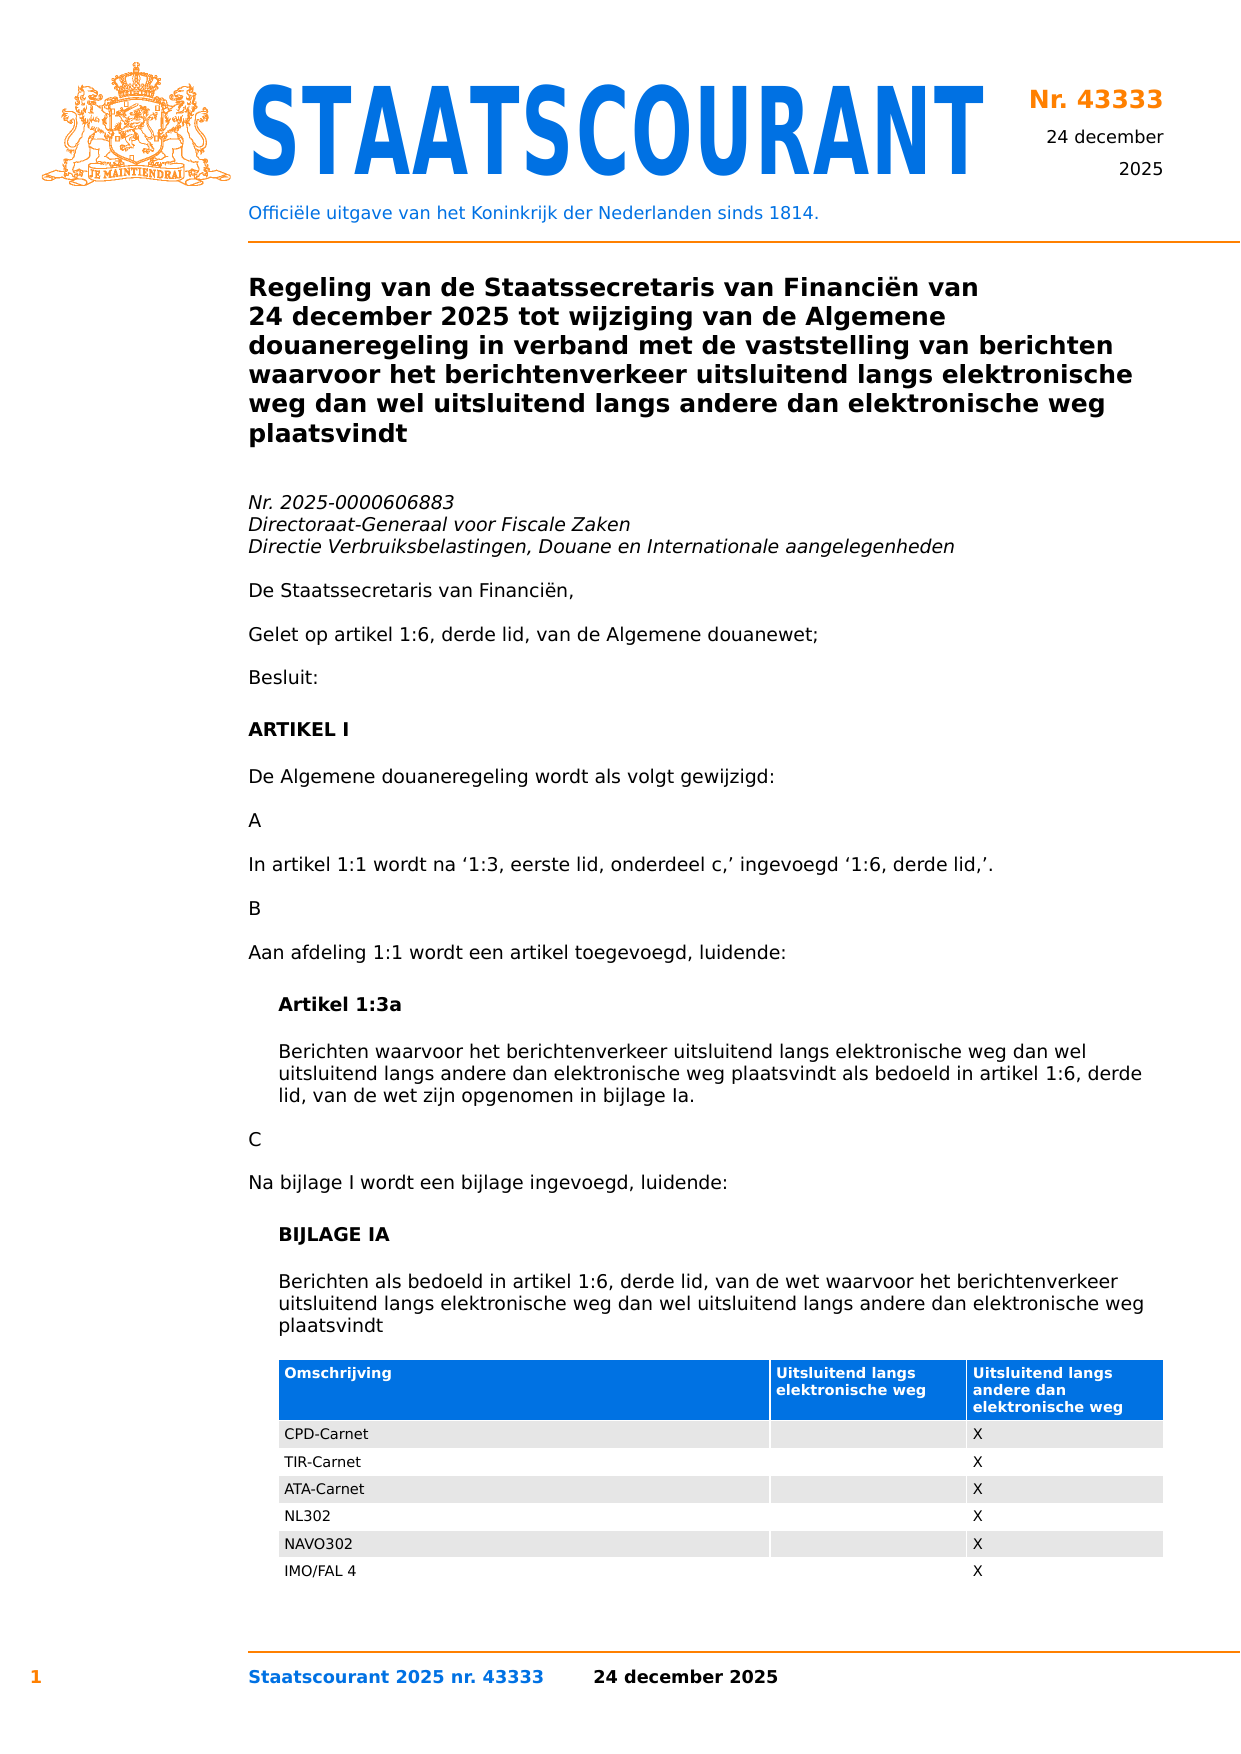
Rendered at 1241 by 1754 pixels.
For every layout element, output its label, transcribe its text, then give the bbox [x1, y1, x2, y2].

table_header Uitsluitend langs andere dan elektronische weg [967, 1360, 1163, 1420]
table_cell [771, 1559, 966, 1585]
table_cell NAVO302 [279, 1531, 769, 1557]
table_cell [771, 1449, 966, 1475]
text Na bijlage I wordt een bijlage ingevoegd, luidende: [248, 1172, 1163, 1194]
table_cell ATA-Carnet [279, 1476, 769, 1503]
text In artikel 1:1 wordt na ‘1:3, eerste lid, onderdeel c,’ ingevoegd ‘1:6, derde lid,’. [248, 854, 1163, 876]
text Aan afdeling 1:1 wordt een artikel toegevoegd, luidende: [248, 942, 1163, 964]
table_header STAATSCOURANT [248, 62, 998, 203]
subtitle Regeling van de Staatssecretaris van Financiën van 24 december 2025 tot wijziging van de Algemene douaneregeling in verband met de vaststelling van berichten waarvoor het berichtenverkeer uitsluitend langs elektronische weg dan wel uitsluitend langs andere dan elektronische weg plaatsvindt [248, 273, 1163, 448]
table_cell [771, 1476, 966, 1503]
table_cell X [967, 1504, 1163, 1530]
text Nr. 2025-0000606883 [248, 492, 1163, 514]
text De Staatssecretaris van Financiën, [248, 579, 1163, 602]
text Directie Verbruiksbelastingen, Douane en Internationale aangelegenheden [248, 536, 1163, 558]
text Besluit: [248, 667, 1163, 689]
text Berichten waarvoor het berichtenverkeer uitsluitend langs elektronische weg dan wel uitsluitend langs andere dan elektronische weg plaatsvindt als bedoeld in artikel 1:6, derde lid, van de wet zijn opgenomen in bijlage Ia. [278, 1041, 1163, 1107]
subtitle BIJLAGE IA [278, 1224, 1163, 1246]
table_cell X [967, 1449, 1163, 1475]
text De Algemene douaneregeling wordt als volgt gewijzigd: [248, 766, 1163, 788]
picture [41, 62, 231, 186]
table_cell IMO/FAL 4 [279, 1559, 769, 1585]
table_cell Officiële uitgave van het Koninkrijk der Nederlanden sinds 1814. [248, 203, 1240, 241]
table_cell [771, 1504, 966, 1530]
text Gelet op artikel 1:6, derde lid, van de Algemene douanewet; [248, 623, 1163, 645]
table_cell 2025 [998, 153, 1240, 203]
table_cell X [967, 1421, 1163, 1448]
text Directoraat-Generaal voor Fiscale Zaken [248, 514, 1163, 536]
text A [248, 810, 1163, 832]
text C [248, 1128, 1163, 1150]
table_cell TIR-Carnet [279, 1449, 769, 1475]
table_cell X [967, 1531, 1163, 1557]
table_cell CPD-Carnet [279, 1421, 769, 1448]
table_header [25, 62, 248, 241]
table_cell NL302 [279, 1504, 769, 1530]
table_header Omschrijving [279, 1360, 769, 1420]
subtitle Artikel 1:3a [278, 994, 1163, 1016]
table_cell X [967, 1559, 1163, 1585]
table_cell 24 december [998, 121, 1240, 153]
text B [248, 898, 1163, 920]
text Berichten als bedoeld in artikel 1:6, derde lid, van de wet waarvoor het berichtenverkeer uitsluitend langs elektronische weg dan wel uitsluitend langs andere dan elektronische weg plaatsvindt [278, 1271, 1163, 1337]
subtitle ARTIKEL I [248, 719, 1163, 741]
table_cell [771, 1421, 966, 1448]
table_header Nr. 43333 [998, 62, 1240, 121]
table_cell X [967, 1476, 1163, 1503]
table_cell [771, 1531, 966, 1557]
table_header Uitsluitend langs elektronische weg [771, 1360, 966, 1420]
